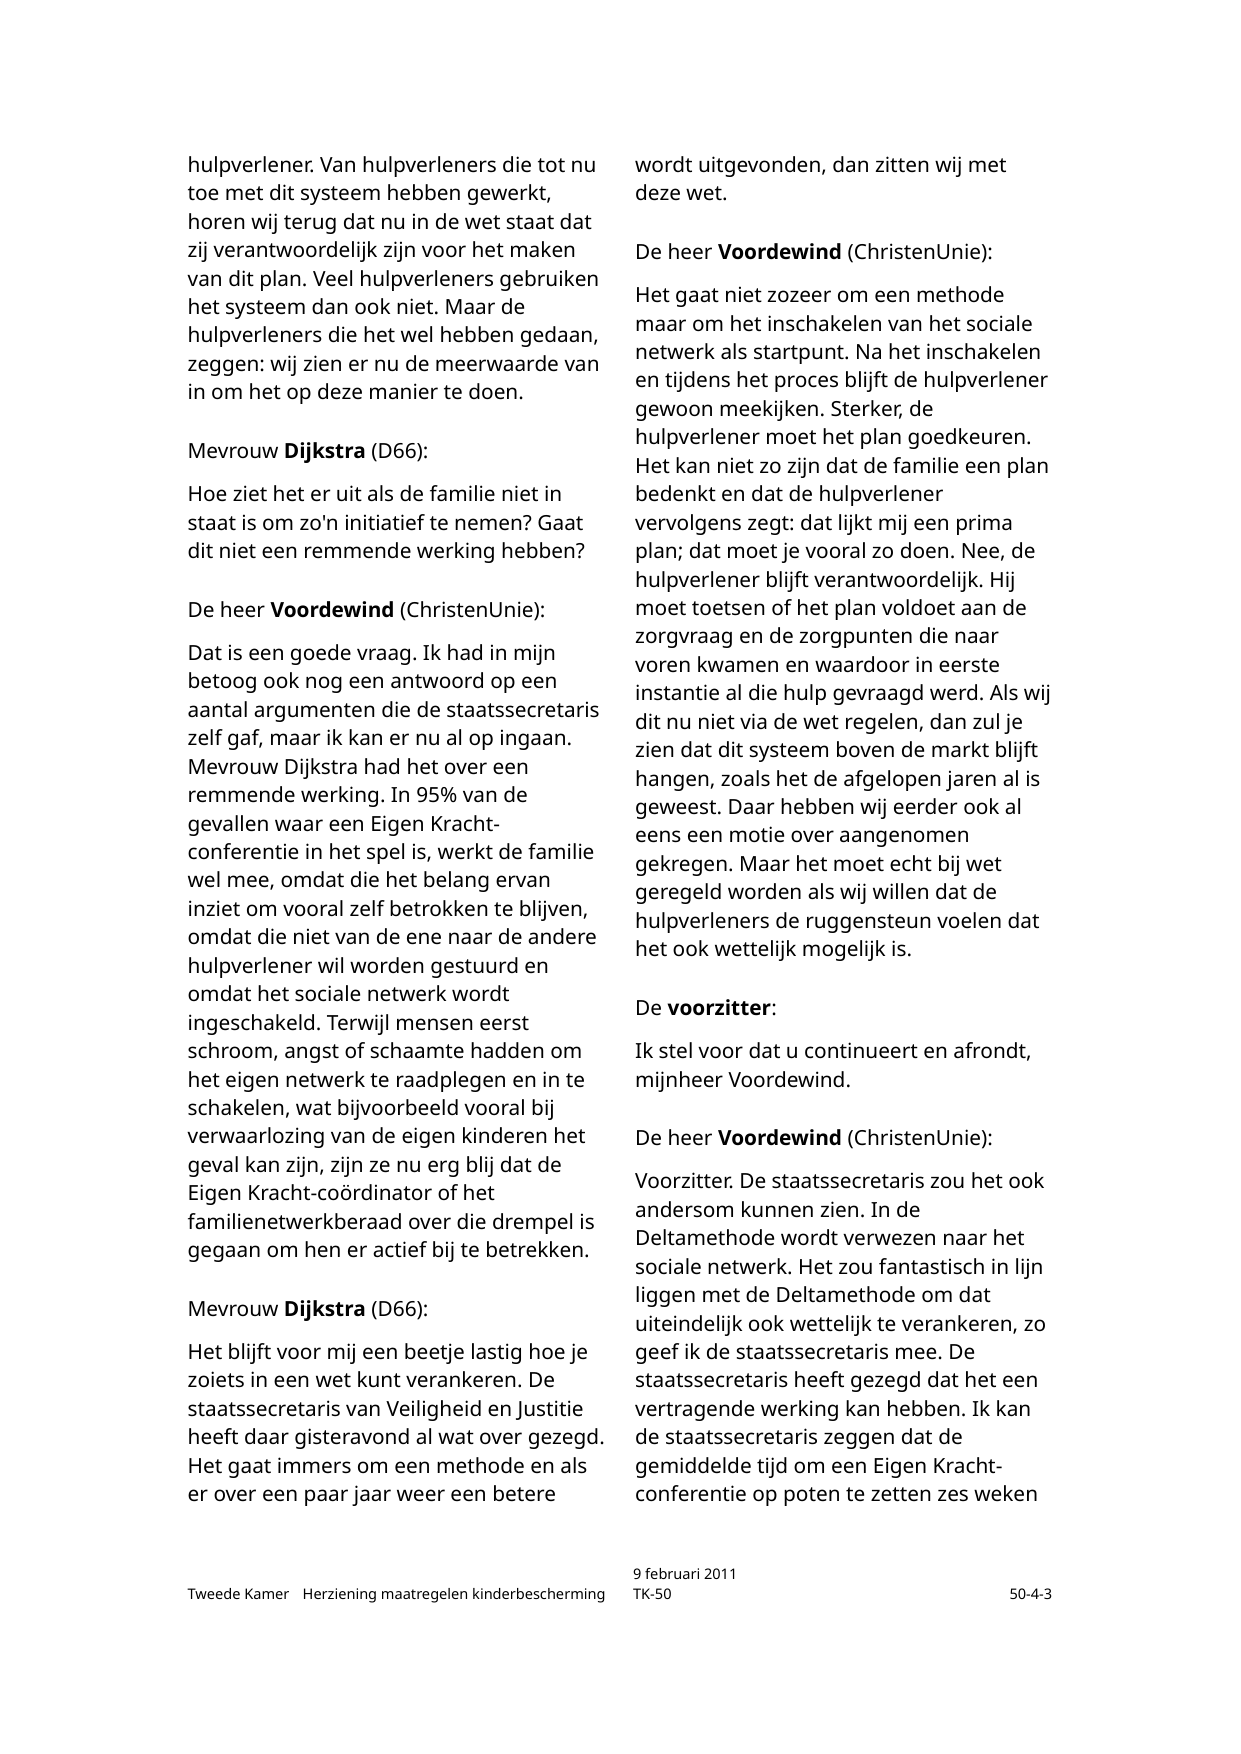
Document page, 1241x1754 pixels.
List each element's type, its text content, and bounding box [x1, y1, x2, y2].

text De heer Voordewind (ChristenUnie): [635, 237, 1053, 265]
text Ik stel voor dat u continueert en afrondt, mijnheer Voordewind. [635, 1036, 1053, 1093]
text De heer Voordewind (ChristenUnie): [187, 595, 605, 623]
text Dat is een goede vraag. Ik had in mijn betoog ook nog een antwoord op een aantal argumenten die de staatssecretaris zelf gaf, maar ik kan er nu al op ingaan. Mevrouw Dijkstra had het over een remmende werking. In 95% van de gevallen waar een Eigen Kracht-conferentie in het spel is, werkt de familie wel mee, omdat die het belang ervan inziet om vooral zelf betrokken te blijven, omdat die niet van de ene naar de andere hulpverlener wil worden gestuurd en omdat het sociale netwerk wordt ingeschakeld. Terwijl mensen eerst schroom, angst of schaamte hadden om het eigen netwerk te raadplegen en in te schakelen, wat bijvoorbeeld vooral bij verwaarlozing van de eigen kinderen het geval kan zijn, zijn ze nu erg blij dat de Eigen Kracht-coördinator of het familienetwerkberaad over die drempel is gegaan om hen er actief bij te betrekken. [187, 638, 605, 1264]
text Het blijft voor mij een beetje lastig hoe je zoiets in een wet kunt verankeren. De staatssecretaris van Veiligheid en Justitie heeft daar gisteravond al wat over gezegd. Het gaat immers om een methode en als er over een paar jaar weer een betere [187, 1337, 605, 1508]
text Mevrouw Dijkstra (D66): [187, 436, 605, 464]
text hulpverlener. Van hulpverleners die tot nu toe met dit systeem hebben gewerkt, horen wij terug dat nu in de wet staat dat zij verantwoordelijk zijn voor het maken van dit plan. Veel hulpverleners gebruiken het systeem dan ook niet. Maar de hulpverleners die het wel hebben gedaan, zeggen: wij zien er nu de meerwaarde van in om het op deze manier te doen. [187, 150, 605, 406]
text De voorzitter: [635, 993, 1053, 1021]
text wordt uitgevonden, dan zitten wij met deze wet. [635, 150, 1053, 207]
text Voorzitter. De staatssecretaris zou het ook andersom kunnen zien. In de Deltamethode wordt verwezen naar het sociale netwerk. Het zou fantastisch in lijn liggen met de Deltamethode om dat uiteindelijk ook wettelijk te verankeren, zo geef ik de staatssecretaris mee. De staatssecretaris heeft gezegd dat het een vertragende werking kan hebben. Ik kan de staatssecretaris zeggen dat de gemiddelde tijd om een Eigen Kracht-conferentie op poten te zetten zes weken [635, 1167, 1053, 1508]
text Mevrouw Dijkstra (D66): [187, 1294, 605, 1322]
text De heer Voordewind (ChristenUnie): [635, 1123, 1053, 1152]
text Hoe ziet het er uit als de familie niet in staat is om zo'n initiatief te nemen? Gaat dit niet een remmende werking hebben? [187, 479, 605, 565]
text Het gaat niet zozeer om een methode maar om het inschakelen van het sociale netwerk als startpunt. Na het inschakelen en tijdens het proces blijft de hulpverlener gewoon meekijken. Sterker, de hulpverlener moet het plan goedkeuren. Het kan niet zo zijn dat de familie een plan bedenkt en dat de hulpverlener vervolgens zegt: dat lijkt mij een prima plan; dat moet je vooral zo doen. Nee, de hulpverlener blijft verantwoordelijk. Hij moet toetsen of het plan voldoet aan de zorgvraag en de zorgpunten die naar voren kwamen en waardoor in eerste instantie al die hulp gevraagd werd. Als wij dit nu niet via de wet regelen, dan zul je zien dat dit systeem boven de markt blijft hangen, zoals het de afgelopen jaren al is geweest. Daar hebben wij eerder ook al eens een motie over aangenomen gekregen. Maar het moet echt bij wet geregeld worden als wij willen dat de hulpverleners de ruggensteun voelen dat het ook wettelijk mogelijk is. [635, 280, 1053, 963]
